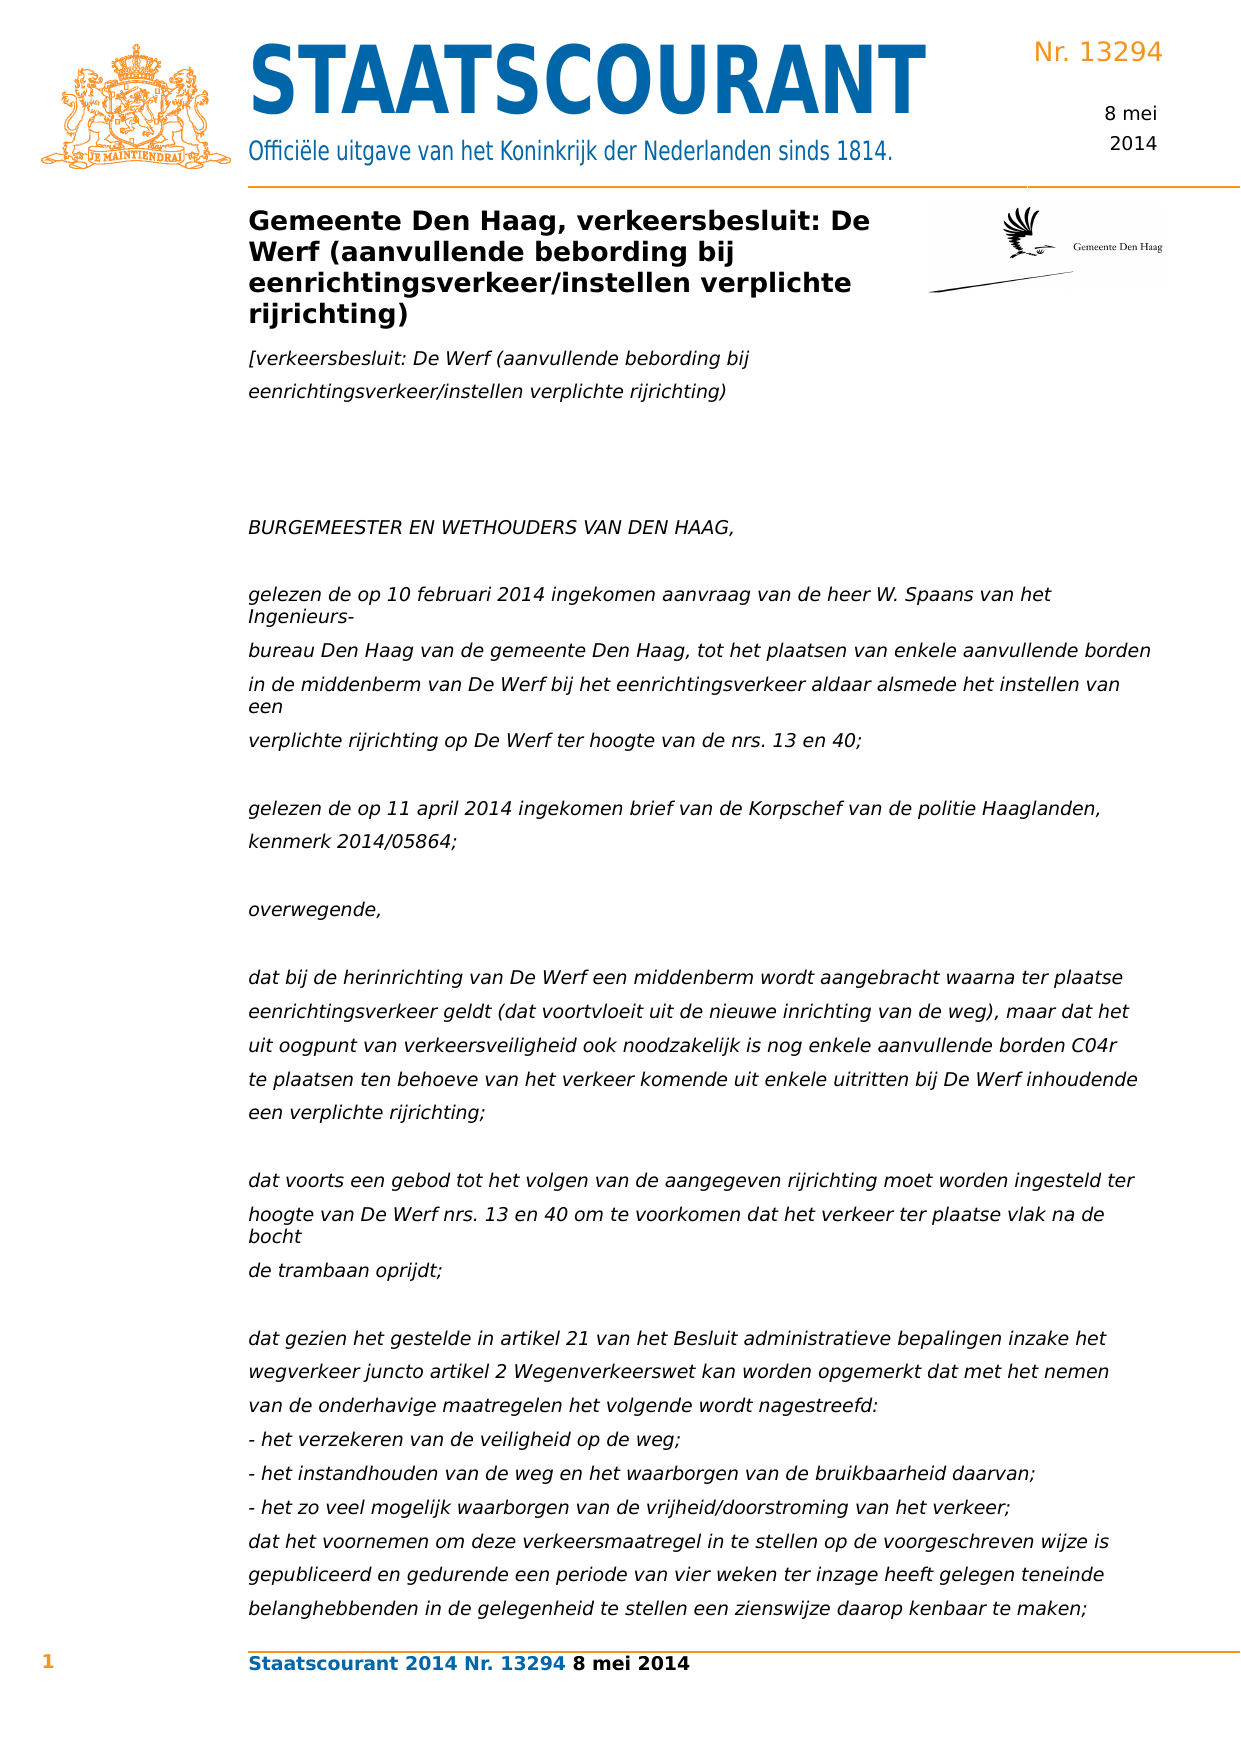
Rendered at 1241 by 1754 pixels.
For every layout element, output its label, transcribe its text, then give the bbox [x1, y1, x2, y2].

text dat gezien het gestelde in artikel 21 van het Besluit administratieve bepalingen inzake het [248, 1327, 1163, 1349]
text dat het voornemen om deze verkeersmaatregel in te stellen op de voorgeschreven wijze is [248, 1531, 1163, 1552]
text - het zo veel mogelijk waarborgen van de vrijheid/doorstroming van het verkeer; [248, 1497, 1163, 1519]
text de trambaan oprijdt; [248, 1260, 1163, 1282]
text uit oogpunt van verkeersveiligheid ook noodzakelijk is nog enkele aanvullende borden C04r [248, 1034, 1163, 1057]
text van de onderhavige maatregelen het volgende wordt nagestreefd: [248, 1395, 1163, 1417]
text - het instandhouden van de weg en het waarborgen van de bruikbaarheid daarvan; [248, 1463, 1163, 1485]
text gelezen de op 10 februari 2014 ingekomen aanvraag van de heer W. Spaans van het Ingenieurs- [248, 584, 1163, 628]
text overwegende, [248, 899, 1163, 921]
text eenrichtingsverkeer/instellen verplichte rijrichting) [248, 381, 1163, 403]
text wegverkeer juncto artikel 2 Wegenverkeerswet kan worden opgemerkt dat met het nemen [248, 1361, 1163, 1383]
text bureau Den Haag van de gemeente Den Haag, tot het plaatsen van enkele aanvullende borden [248, 640, 1163, 662]
picture [41, 44, 231, 169]
text eenrichtingsverkeer geldt (dat voortvloeit uit de nieuwe inrichting van de weg), maar dat het [248, 1001, 1163, 1023]
text in de middenberm van De Werf bij het eenrichtingsverkeer aldaar alsmede het instellen van een [248, 674, 1163, 718]
text een verplichte rijrichting; [248, 1102, 1163, 1124]
text gelezen de op 11 april 2014 ingekomen brief van de Korpschef van de politie Haaglanden, [248, 798, 1163, 819]
text [verkeersbesluit: De Werf (aanvullende bebording bij [248, 347, 1163, 369]
subtitle Gemeente Den Haag, verkeersbesluit: De Werf (aanvullende bebording bij eenrichtingsverkeer/instellen verplichte rijrichting) [248, 206, 1163, 330]
text gepubliceerd en gedurende een periode van vier weken ter inzage heeft gelegen teneinde [248, 1564, 1163, 1586]
text hoogte van De Werf nrs. 13 en 40 om te voorkomen dat het verkeer ter plaatse vlak na de bocht [248, 1204, 1163, 1248]
text BURGEMEESTER EN WETHOUDERS VAN DEN HAAG, [248, 517, 1163, 539]
text dat bij de herinrichting van De Werf een middenberm wordt aangebracht waarna ter plaatse [248, 967, 1163, 989]
text belanghebbenden in de gelegenheid te stellen een zienswijze daarop kenbaar te maken; [248, 1598, 1163, 1620]
text - het verzekeren van de veiligheid op de weg; [248, 1429, 1163, 1451]
text verplichte rijrichting op De Werf ter hoogte van de nrs. 13 en 40; [248, 730, 1163, 752]
text kenmerk 2014/05864; [248, 831, 1163, 853]
text te plaatsen ten behoeve van het verkeer komende uit enkele uitritten bij De Werf inhoudende [248, 1068, 1163, 1090]
text dat voorts een gebod tot het volgen van de aangegeven rijrichting moet worden ingesteld ter [248, 1170, 1163, 1192]
picture [927, 205, 1164, 294]
